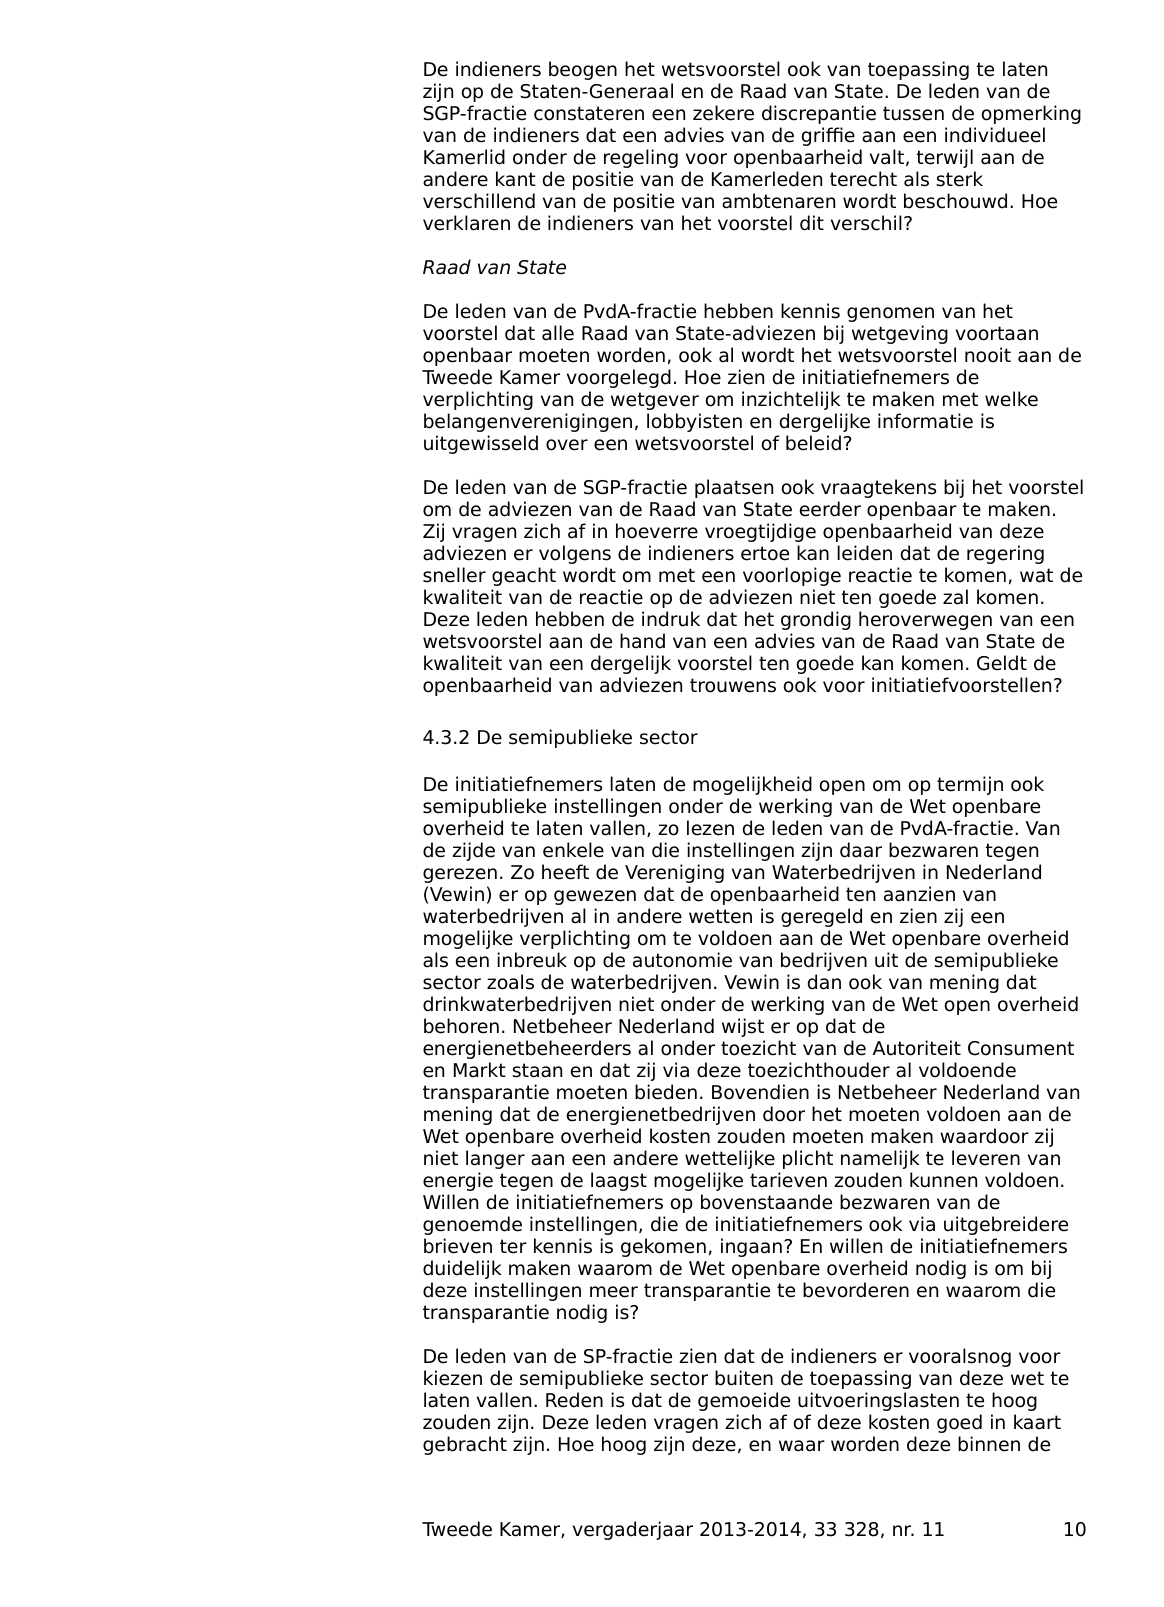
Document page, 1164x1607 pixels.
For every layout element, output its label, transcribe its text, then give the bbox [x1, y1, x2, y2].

text De initiatiefnemers laten de mogelijkheid open om op termijn ook semipublieke instellingen onder de werking van de Wet openbare overheid te laten vallen, zo lezen de leden van de PvdA-fractie. Van de zijde van enkele van die instellingen zijn daar bezwaren tegen gerezen. Zo heeft de Vereniging van Waterbedrijven in Nederland (Vewin) er op gewezen dat de openbaarheid ten aanzien van waterbedrijven al in andere wetten is geregeld en zien zij een mogelijke verplichting om te voldoen aan de Wet openbare overheid als een inbreuk op de autonomie van bedrijven uit de semipublieke sector zoals de waterbedrijven. Vewin is dan ook van mening dat drinkwaterbedrijven niet onder de werking van de Wet open overheid behoren. Netbeheer Nederland wijst er op dat de energienetbeheerders al onder toezicht van de Autoriteit Consument en Markt staan en dat zij via deze toezichthouder al voldoende transparantie moeten bieden. Bovendien is Netbeheer Nederland van mening dat de energienetbedrijven door het moeten voldoen aan de Wet openbare overheid kosten zouden moeten maken waardoor zij niet langer aan een andere wettelijke plicht namelijk te leveren van energie tegen de laagst mogelijke tarieven zouden kunnen voldoen. Willen de initiatiefnemers op bovenstaande bezwaren van de genoemde instellingen, die de initiatiefnemers ook via uitgebreidere brieven ter kennis is gekomen, ingaan? En willen de initiatiefnemers duidelijk maken waarom de Wet openbare overheid nodig is om bij deze instellingen meer transparantie te bevorderen en waarom die transparantie nodig is? [422, 774, 1087, 1323]
text De leden van de SGP-fractie plaatsen ook vraagtekens bij het voorstel om de adviezen van de Raad van State eerder openbaar te maken. Zij vragen zich af in hoeverre vroegtijdige openbaarheid van deze adviezen er volgens de indieners ertoe kan leiden dat de regering sneller geacht wordt om met een voorlopige reactie te komen, wat de kwaliteit van de reactie op de adviezen niet ten goede zal komen. Deze leden hebben de indruk dat het grondig heroverwegen van een wetsvoorstel aan de hand van een advies van de Raad van State de kwaliteit van een dergelijk voorstel ten goede kan komen. Geldt de openbaarheid van adviezen trouwens ook voor initiatiefvoorstellen? [422, 477, 1087, 697]
text De indieners beogen het wetsvoorstel ook van toepassing te laten zijn op de Staten-Generaal en de Raad van State. De leden van de SGP-fractie constateren een zekere discrepantie tussen de opmerking van de indieners dat een advies van de griffie aan een individueel Kamerlid onder de regeling voor openbaarheid valt, terwijl aan de andere kant de positie van de Kamerleden terecht als sterk verschillend van de positie van ambtenaren wordt beschouwd. Hoe verklaren de indieners van het voorstel dit verschil? [422, 59, 1087, 235]
subtitle 4.3.2 De semipublieke sector [422, 727, 1087, 749]
text De leden van de SP-fractie zien dat de indieners er vooralsnog voor kiezen de semipublieke sector buiten de toepassing van deze wet te laten vallen. Reden is dat de gemoeide uitvoeringslasten te hoog zouden zijn. Deze leden vragen zich af of deze kosten goed in kaart gebracht zijn. Hoe hoog zijn deze, en waar worden deze binnen de [422, 1346, 1087, 1456]
subtitle Raad van State [422, 257, 1087, 279]
text De leden van de PvdA-fractie hebben kennis genomen van het voorstel dat alle Raad van State-adviezen bij wetgeving voortaan openbaar moeten worden, ook al wordt het wetsvoorstel nooit aan de Tweede Kamer voorgelegd. Hoe zien de initiatiefnemers de verplichting van de wetgever om inzichtelijk te maken met welke belangenverenigingen, lobbyisten en dergelijke informatie is uitgewisseld over een wetsvoorstel of beleid? [422, 301, 1087, 455]
